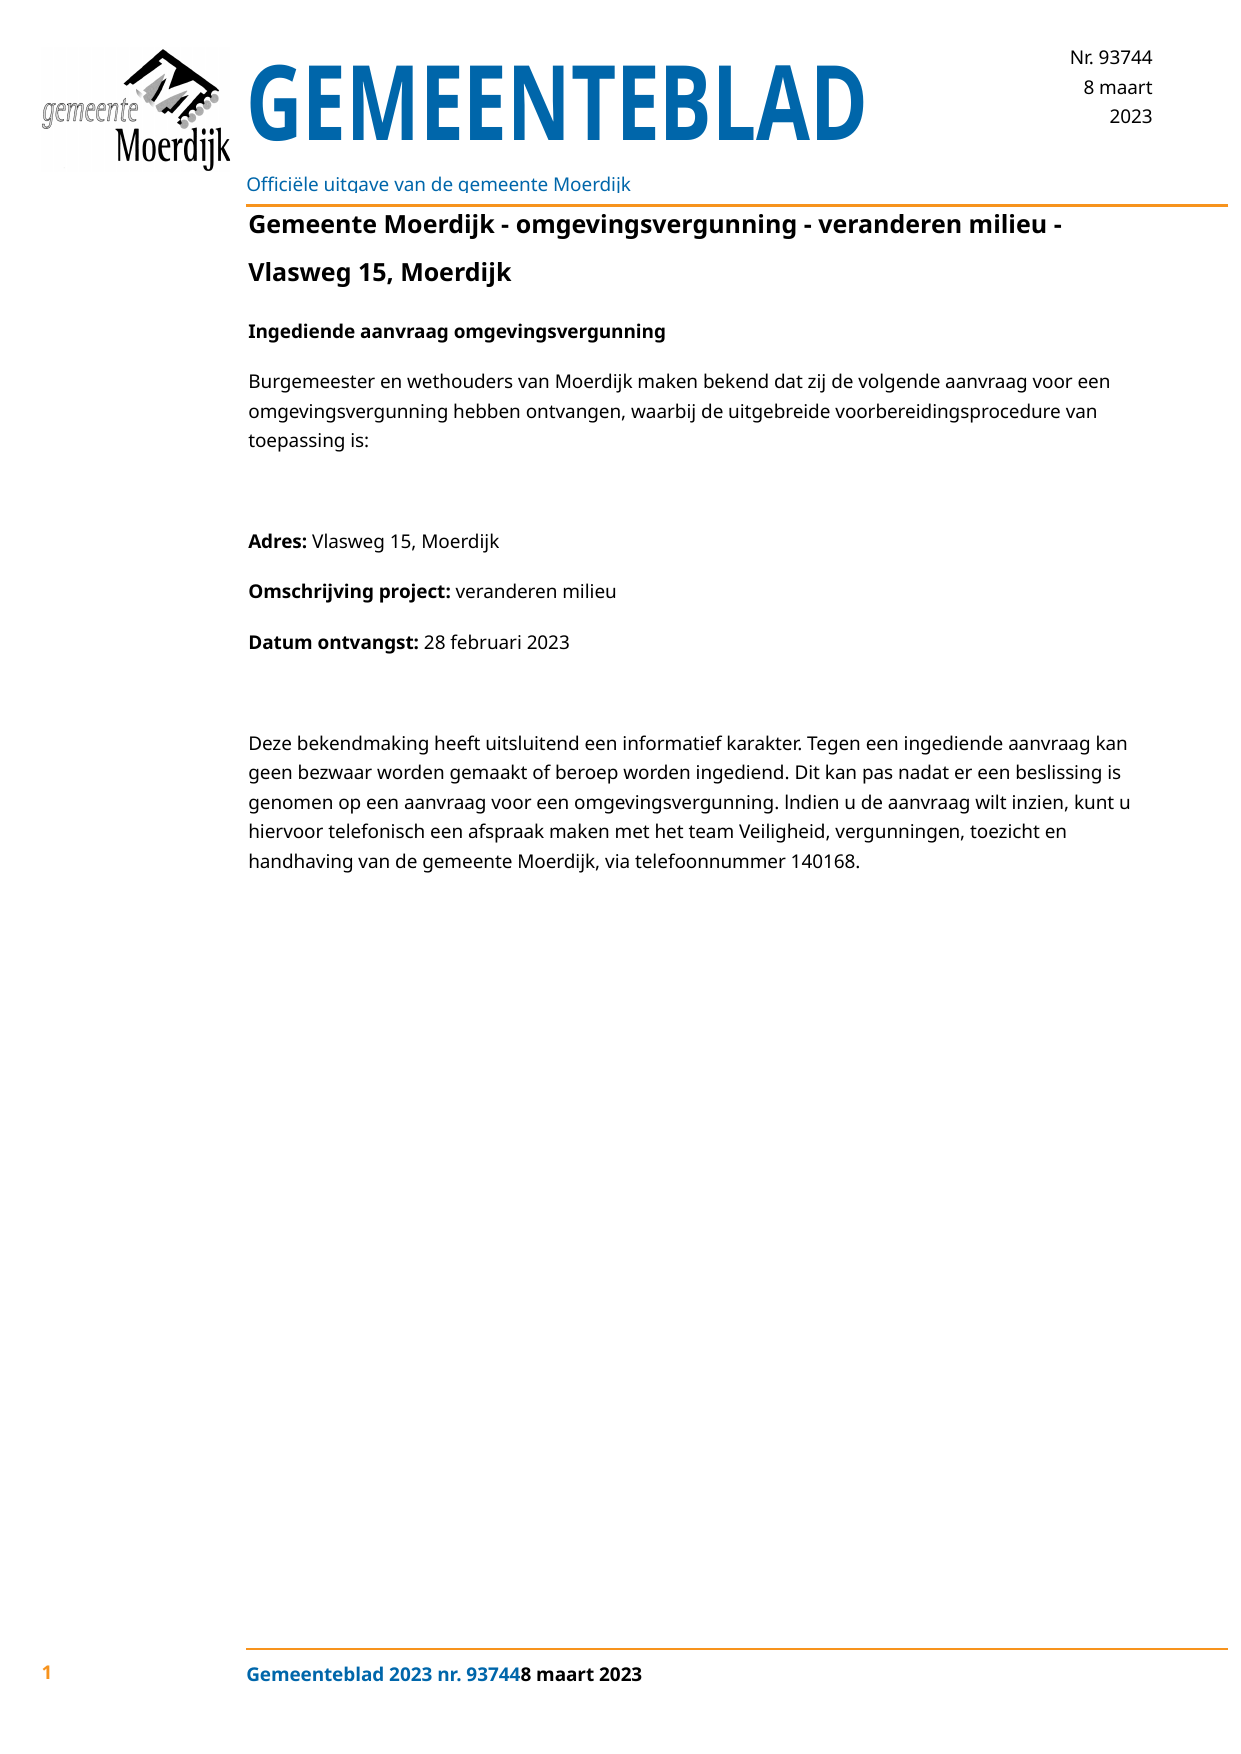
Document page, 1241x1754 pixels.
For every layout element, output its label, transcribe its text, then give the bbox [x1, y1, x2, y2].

text Burgemeester en wethouders van Moerdijk maken bekend dat zij de volgende aanvraag voor een omgevingsvergunning hebben ontvangen, waarbij de uitgebreide voorbereidingsprocedure van toepassing is: [248, 368, 1152, 453]
picture [41, 47, 231, 172]
text Omschrijving project: veranderen milieu [248, 579, 1152, 604]
text Ingediende aanvraag omgevingsvergunning [248, 318, 1152, 344]
text Adres: Vlasweg 15, Moerdijk [248, 528, 1152, 554]
text Deze bekendmaking heeft uitsluitend een informatief karakter. Tegen een ingediende aanvraag kan geen bezwaar worden gemaakt of beroep worden ingediend. Dit kan pas nadat er een beslissing is genomen op een aanvraag voor een omgevingsvergunning. lndien u de aanvraag wilt inzien, kunt u hiervoor telefonisch een afspraak maken met het team Veiligheid, vergunningen, toezicht en handhaving van de gemeente Moerdijk, via telefoonnummer 140168. [248, 730, 1152, 874]
text Gemeente Moerdijk - omgevingsvergunning - veranderen milieu - Vlasweg 15, Moerdijk [248, 207, 1152, 288]
text Datum ontvangst: 28 februari 2023 [248, 629, 1152, 655]
